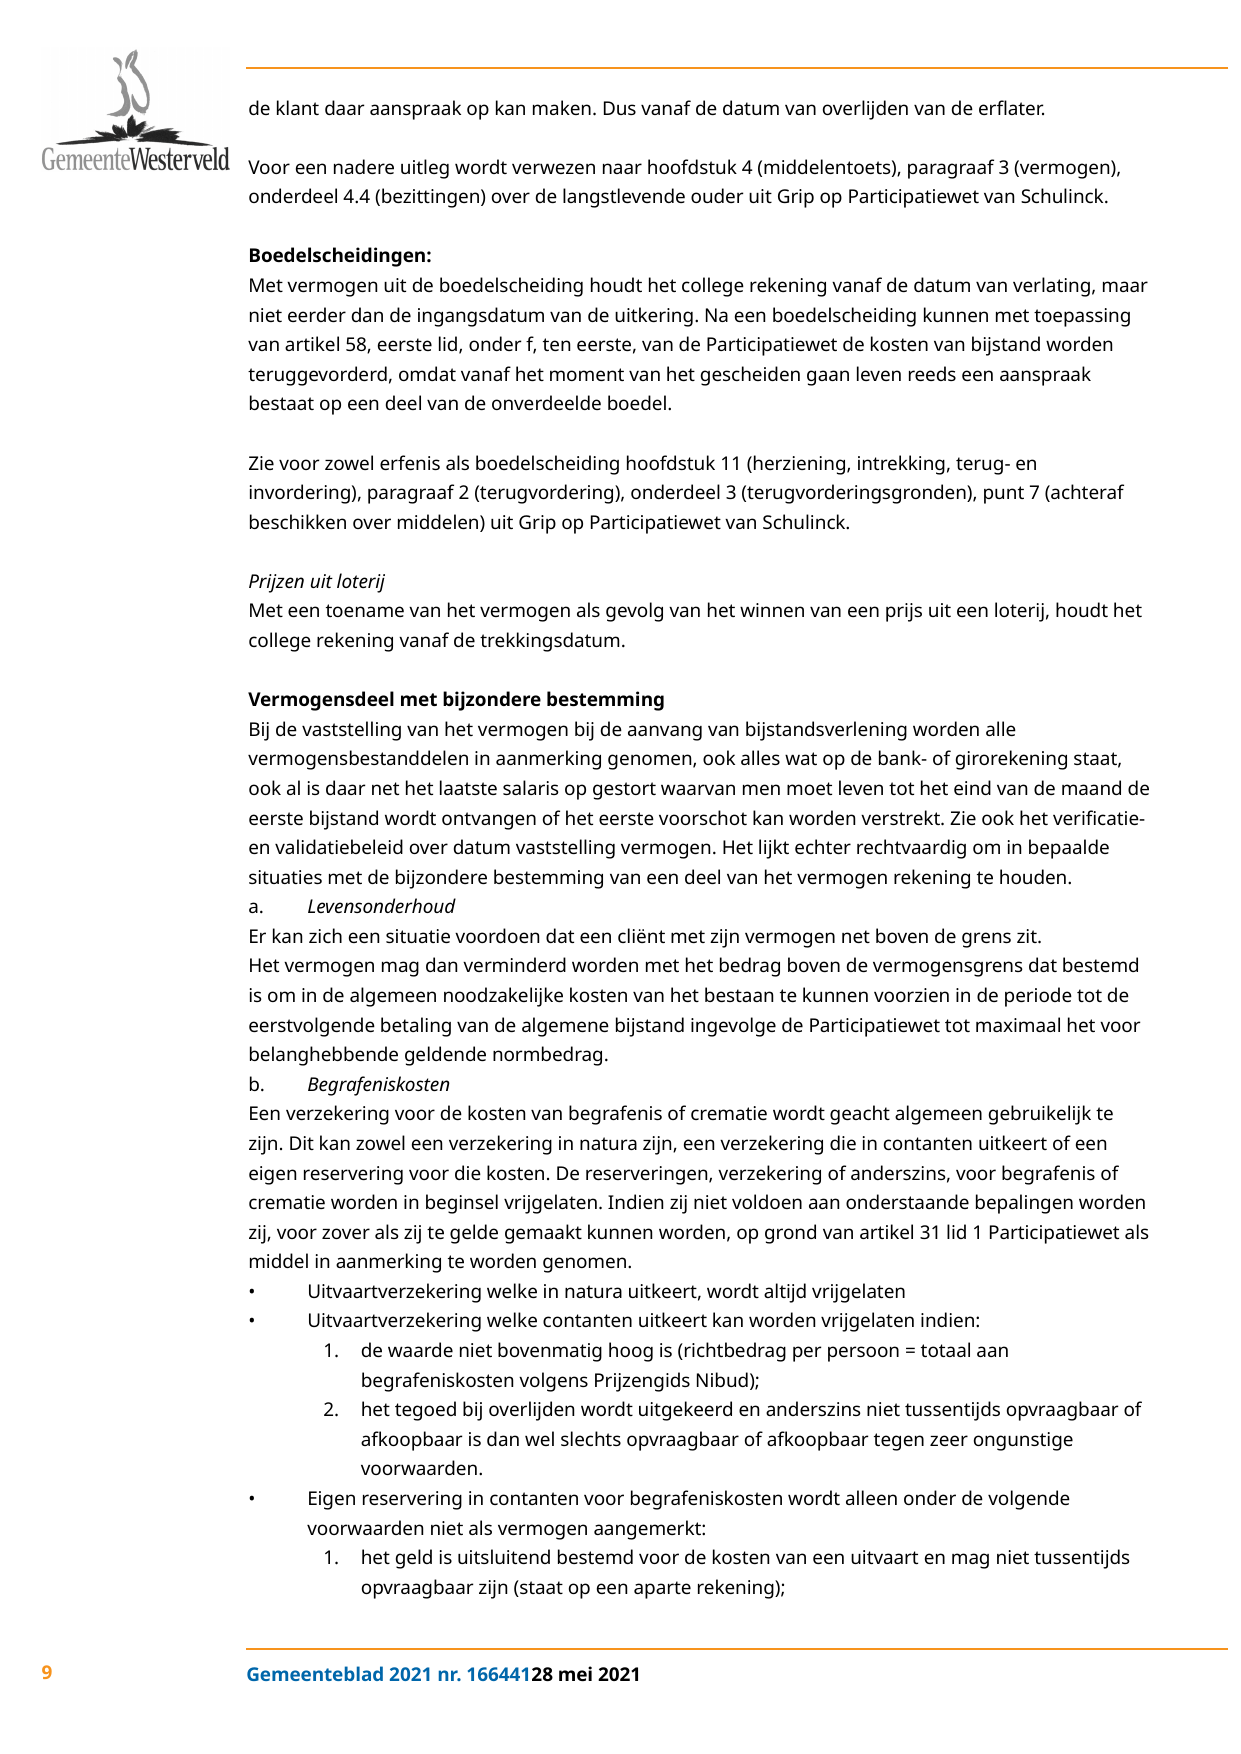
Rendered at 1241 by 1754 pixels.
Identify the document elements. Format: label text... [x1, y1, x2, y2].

text de klant daar aanspraak op kan maken. Dus vanaf de datum van overlijden van de erflater. [248, 95, 1152, 121]
list het tegoed bij overlijden wordt uitgekeerd en anderszins niet tussentijds opvraagbaar of afkoopbaar is dan wel slechts opvraagbaar of afkoopbaar tegen zeer ongunstige voorwaarden. [323, 1396, 1152, 1481]
list Eigen reservering in contanten voor begrafeniskosten wordt alleen onder de volgende voorwaarden niet als vermogen aangemerkt: [248, 1485, 1152, 1541]
text Bij de vaststelling van het vermogen bij de aanvang van bijstandsverlening worden alle vermogensbestanddelen in aanmerking genomen, ook alles wat op de bank- of girorekening staat, ook al is daar net het laatste salaris op gestort waarvan men moet leven tot het eind van de maand de eerste bijstand wordt ontvangen of het eerste voorschot kan worden verstrekt. Zie ook het verificatie- en validatiebeleid over datum vaststelling vermogen. Het lijkt echter rechtvaardig om in bepaalde situaties met de bijzondere bestemming van een deel van het vermogen rekening te houden. [248, 716, 1152, 890]
text Zie voor zowel erfenis als boedelscheiding hoofdstuk 11 (herziening, intrekking, terug- en invordering), paragraaf 2 (terugvordering), onderdeel 3 (terugvorderingsgronden), punt 7 (achteraf beschikken over middelen) uit Grip op Participatiewet van Schulinck. [248, 450, 1152, 535]
list het geld is uitsluitend bestemd voor de kosten van een uitvaart en mag niet tussentijds opvraagbaar zijn (staat op een aparte rekening); [323, 1544, 1152, 1600]
text Het vermogen mag dan verminderd worden met het bedrag boven de vermogensgrens dat bestemd is om in de algemeen noodzakelijke kosten van het bestaan te kunnen voorzien in de periode tot de eerstvolgende betaling van de algemene bijstand ingevolge de Participatiewet tot maximaal het voor belanghebbende geldende normbedrag. [248, 953, 1152, 1067]
list Begrafeniskosten [248, 1071, 1152, 1097]
list de waarde niet bovenmatig hoog is (richtbedrag per persoon = totaal aan begrafeniskosten volgens Prijzengids Nibud); [323, 1337, 1152, 1393]
text Er kan zich een situatie voordoen dat een cliënt met zijn vermogen net boven de grens zit. [248, 923, 1152, 949]
text Boedelscheidingen: [248, 243, 1152, 268]
text Met een toename van het vermogen als gevolg van het winnen van een prijs uit een loterij, houdt het college rekening vanaf de trekkingsdatum. [248, 598, 1152, 653]
list Uitvaartverzekering welke in natura uitkeert, wordt altijd vrijgelaten [248, 1278, 1152, 1304]
text Met vermogen uit de boedelscheiding houdt het college rekening vanaf de datum van verlating, maar niet eerder dan de ingangsdatum van de uitkering. Na een boedelscheiding kunnen met toepassing van artikel 58, eerste lid, onder f, ten eerste, van de Participatiewet de kosten van bijstand worden teruggevorderd, omdat vanaf het moment van het gescheiden gaan leven reeds een aanspraak bestaat op een deel van de onverdeelde boedel. [248, 272, 1152, 416]
text Vermogensdeel met bijzondere bestemming [248, 686, 1152, 712]
list Uitvaartverzekering welke contanten uitkeert kan worden vrijgelaten indien: [248, 1308, 1152, 1333]
text Een verzekering voor de kosten van begrafenis of crematie wordt geacht algemeen gebruikelijk te zijn. Dit kan zowel een verzekering in natura zijn, een verzekering die in contanten uitkeert of een eigen reservering voor die kosten. De reserveringen, verzekering of anderszins, voor begrafenis of crematie worden in beginsel vrijgelaten. Indien zij niet voldoen aan onderstaande bepalingen worden zij, voor zover als zij te gelde gemaakt kunnen worden, op grond van artikel 31 lid 1 Participatiewet als middel in aanmerking te worden genomen. [248, 1101, 1152, 1274]
text Voor een nadere uitleg wordt verwezen naar hoofdstuk 4 (middelentoets), paragraaf 3 (vermogen), onderdeel 4.4 (bezittingen) over de langstlevende ouder uit Grip op Participatiewet van Schulinck. [248, 154, 1152, 209]
text Prijzen uit loterij [248, 568, 1152, 594]
list Levensonderhoud [248, 893, 1152, 919]
picture [41, 47, 231, 172]
